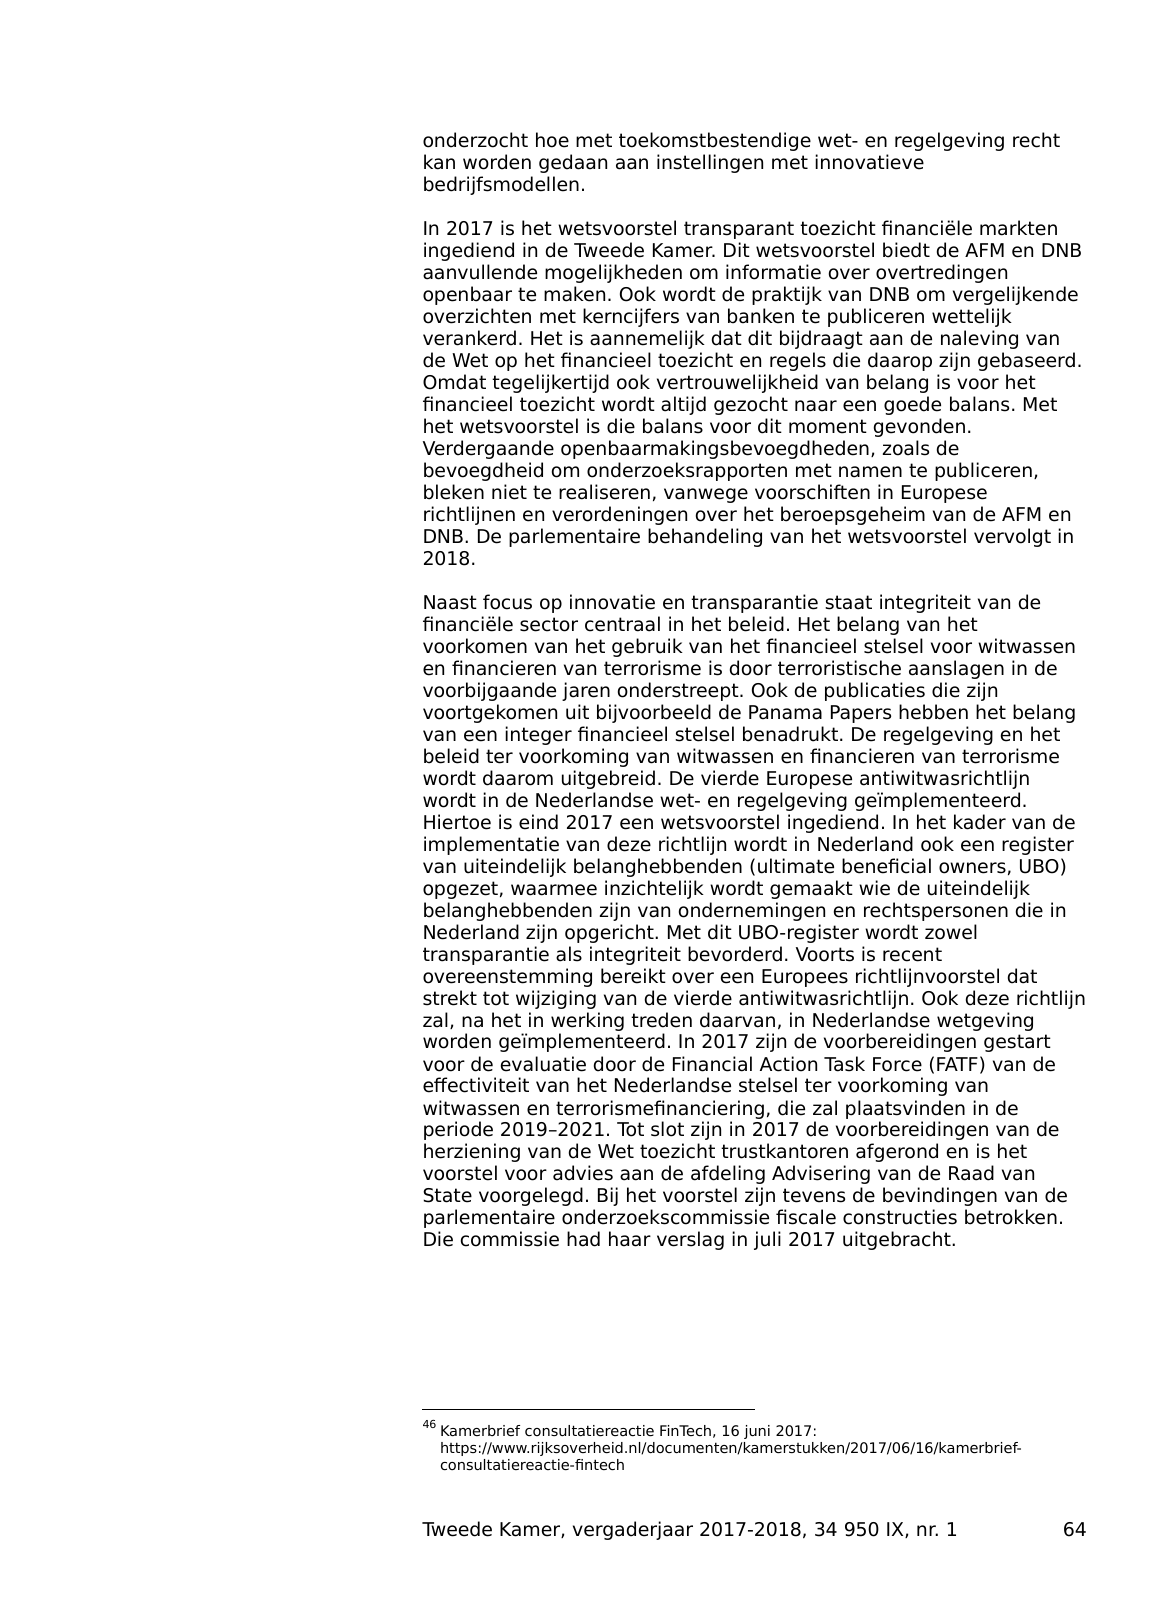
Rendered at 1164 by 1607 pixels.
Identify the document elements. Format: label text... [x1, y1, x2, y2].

text Kamerbrief consultatiereactie FinTech, 16 juni 2017: https://www.rijksoverheid.nl/documenten/kamerstukken/2017/06/16/kamerbrief-consultatiereactie-fintech [422, 1418, 1087, 1474]
text In 2017 is het wetsvoorstel transparant toezicht financiële markten ingediend in de Tweede Kamer. Dit wetsvoorstel biedt de AFM en DNB aanvullende mogelijkheden om informatie over overtredingen openbaar te maken. Ook wordt de praktijk van DNB om vergelijkende overzichten met kerncijfers van banken te publiceren wettelijk verankerd. Het is aannemelijk dat dit bijdraagt aan de naleving van de Wet op het financieel toezicht en regels die daarop zijn gebaseerd. Omdat tegelijkertijd ook vertrouwelijkheid van belang is voor het financieel toezicht wordt altijd gezocht naar een goede balans. Met het wetsvoorstel is die balans voor dit moment gevonden. Verdergaande openbaarmakingsbevoegdheden, zoals de bevoegdheid om onderzoeksrapporten met namen te publiceren, bleken niet te realiseren, vanwege voorschiften in Europese richtlijnen en verordeningen over het beroepsgeheim van de AFM en DNB. De parlementaire behandeling van het wetsvoorstel vervolgt in 2018. [422, 218, 1087, 570]
text onderzocht hoe met toekomstbestendige wet- en regelgeving recht kan worden gedaan aan instellingen met innovatieve bedrijfsmodellen. [422, 130, 1087, 196]
text Naast focus op innovatie en transparantie staat integriteit van de financiële sector centraal in het beleid. Het belang van het voorkomen van het gebruik van het financieel stelsel voor witwassen en financieren van terrorisme is door terroristische aanslagen in de voorbijgaande jaren onderstreept. Ook de publicaties die zijn voortgekomen uit bijvoorbeeld de Panama Papers hebben het belang van een integer financieel stelsel benadrukt. De regelgeving en het beleid ter voorkoming van witwassen en financieren van terrorisme wordt daarom uitgebreid. De vierde Europese antiwitwasrichtlijn wordt in de Nederlandse wet- en regelgeving geïmplementeerd. Hiertoe is eind 2017 een wetsvoorstel ingediend. In het kader van de implementatie van deze richtlijn wordt in Nederland ook een register van uiteindelijk belanghebbenden (ultimate beneficial owners, UBO) opgezet, waarmee inzichtelijk wordt gemaakt wie de uiteindelijk belanghebbenden zijn van ondernemingen en rechtspersonen die in Nederland zijn opgericht. Met dit UBO-register wordt zowel transparantie als integriteit bevorderd. Voorts is recent overeenstemming bereikt over een Europees richtlijnvoorstel dat strekt tot wijziging van de vierde antiwitwasrichtlijn. Ook deze richtlijn zal, na het in werking treden daarvan, in Nederlandse wetgeving worden geïmplementeerd. In 2017 zijn de voorbereidingen gestart voor de evaluatie door de Financial Action Task Force (FATF) van de effectiviteit van het Nederlandse stelsel ter voorkoming van witwassen en terrorismefinanciering, die zal plaatsvinden in de periode 2019–2021. Tot slot zijn in 2017 de voorbereidingen van de herziening van de Wet toezicht trustkantoren afgerond en is het voorstel voor advies aan de afdeling Advisering van de Raad van State voorgelegd. Bij het voorstel zijn tevens de bevindingen van de parlementaire onderzoekscommissie fiscale constructies betrokken. Die commissie had haar verslag in juli 2017 uitgebracht. [422, 592, 1087, 1251]
